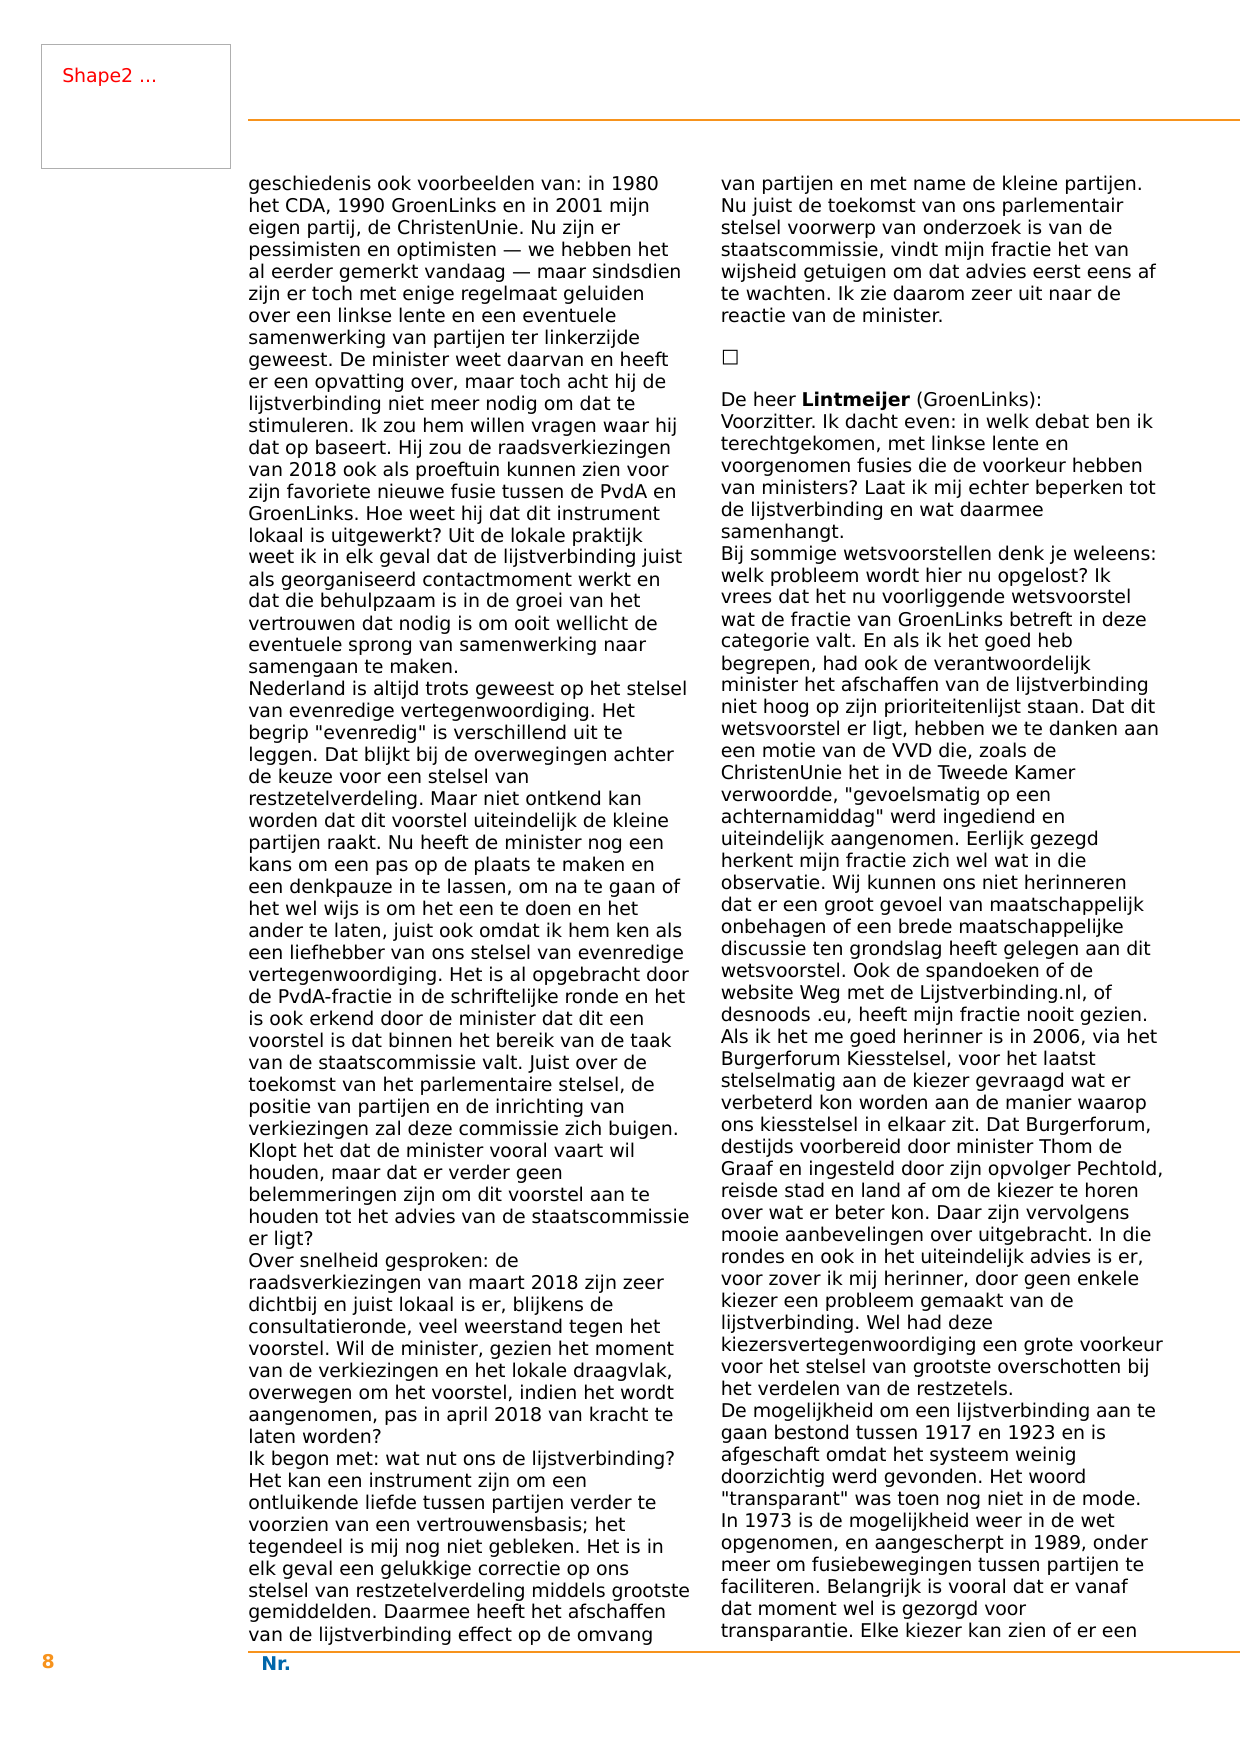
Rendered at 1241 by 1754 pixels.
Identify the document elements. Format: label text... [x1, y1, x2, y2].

text van partijen en met name de kleine partijen. Nu juist de toekomst van ons parlementair stelsel voorwerp van onderzoek is van de staatscommissie, vindt mijn fractie het van wijsheid getuigen om dat advies eerst eens af te wachten. Ik zie daarom zeer uit naar de reactie van de minister. [721, 173, 1163, 327]
text De mogelijkheid om een lijstverbinding aan te gaan bestond tussen 1917 en 1923 en is afgeschaft omdat het systeem weinig doorzichtig werd gevonden. Het woord "transparant" was toen nog niet in de mode. In 1973 is de mogelijkheid weer in de wet opgenomen, en aangescherpt in 1989, onder meer om fusiebewegingen tussen partijen te faciliteren. Belangrijk is vooral dat er vanaf dat moment wel is gezorgd voor transparantie. Elke kiezer kan zien of er een [721, 1400, 1163, 1641]
text Ik begon met: wat nut ons de lijstverbinding? Het kan een instrument zijn om een ontluikende liefde tussen partijen verder te voorzien van een vertrouwensbasis; het tegendeel is mij nog niet gebleken. Het is in elk geval een gelukkige correctie op ons stelsel van restzetelverdeling middels grootste gemiddelden. Daarmee heeft het afschaffen van de lijstverbinding effect op de omvang [248, 1448, 691, 1645]
text ⬜ [721, 347, 1163, 369]
text Voorzitter. Ik dacht even: in welk debat ben ik terechtgekomen, met linkse lente en voorgenomen fusies die de voorkeur hebben van ministers? Laat ik mij echter beperken tot de lijstverbinding en wat daarmee samenhangt. [721, 411, 1163, 542]
text De heer Lintmeijer (GroenLinks): [721, 389, 1163, 411]
text geschiedenis ook voorbeelden van: in 1980 het CDA, 1990 GroenLinks en in 2001 mijn eigen partij, de ChristenUnie. Nu zijn er pessimisten en optimisten — we hebben het al eerder gemerkt vandaag — maar sindsdien zijn er toch met enige regelmaat geluiden over een linkse lente en een eventuele samenwerking van partijen ter linkerzijde geweest. De minister weet daarvan en heeft er een opvatting over, maar toch acht hij de lijstverbinding niet meer nodig om dat te stimuleren. Ik zou hem willen vragen waar hij dat op baseert. Hij zou de raadsverkiezingen van 2018 ook als proeftuin kunnen zien voor zijn favoriete nieuwe fusie tussen de PvdA en GroenLinks. Hoe weet hij dat dit instrument lokaal is uitgewerkt? Uit de lokale praktijk weet ik in elk geval dat de lijstverbinding juist als georganiseerd contactmoment werkt en dat die behulpzaam is in de groei van het vertrouwen dat nodig is om ooit wellicht de eventuele sprong van samenwerking naar samengaan te maken. [248, 173, 691, 678]
text Nederland is altijd trots geweest op het stelsel van evenredige vertegenwoordiging. Het begrip "evenredig" is verschillend uit te leggen. Dat blijkt bij de overwegingen achter de keuze voor een stelsel van restzetelverdeling. Maar niet ontkend kan worden dat dit voorstel uiteindelijk de kleine partijen raakt. Nu heeft de minister nog een kans om een pas op de plaats te maken en een denkpauze in te lassen, om na te gaan of het wel wijs is om het een te doen en het ander te laten, juist ook omdat ik hem ken als een liefhebber van ons stelsel van evenredige vertegenwoordiging. Het is al opgebracht door de PvdA-fractie in de schriftelijke ronde en het is ook erkend door de minister dat dit een voorstel is dat binnen het bereik van de taak van de staatscommissie valt. Juist over de toekomst van het parlementaire stelsel, de positie van partijen en de inrichting van verkiezingen zal deze commissie zich buigen. Klopt het dat de minister vooral vaart wil houden, maar dat er verder geen belemmeringen zijn om dit voorstel aan te houden tot het advies van de staatscommissie er ligt? [248, 678, 691, 1250]
text Bij sommige wetsvoorstellen denk je weleens: welk probleem wordt hier nu opgelost? Ik vrees dat het nu voorliggende wetsvoorstel wat de fractie van GroenLinks betreft in deze categorie valt. En als ik het goed heb begrepen, had ook de verantwoordelijk minister het afschaffen van de lijstverbinding niet hoog op zijn prioriteitenlijst staan. Dat dit wetsvoorstel er ligt, hebben we te danken aan een motie van de VVD die, zoals de ChristenUnie het in de Tweede Kamer verwoordde, "gevoelsmatig op een achternamiddag" werd ingediend en uiteindelijk aangenomen. Eerlijk gezegd herkent mijn fractie zich wel wat in die observatie. Wij kunnen ons niet herinneren dat er een groot gevoel van maatschappelijk onbehagen of een brede maatschappelijke discussie ten grondslag heeft gelegen aan dit wetsvoorstel. Ook de spandoeken of de website Weg met de Lijstverbinding.nl, of desnoods .eu, heeft mijn fractie nooit gezien. Als ik het me goed herinner is in 2006, via het Burgerforum Kiesstelsel, voor het laatst stelselmatig aan de kiezer gevraagd wat er verbeterd kon worden aan de manier waarop ons kiesstelsel in elkaar zit. Dat Burgerforum, destijds voorbereid door minister Thom de Graaf en ingesteld door zijn opvolger Pechtold, reisde stad en land af om de kiezer te horen over wat er beter kon. Daar zijn vervolgens mooie aanbevelingen over uitgebracht. In die rondes en ook in het uiteindelijk advies is er, voor zover ik mij herinner, door geen enkele kiezer een probleem gemaakt van de lijstverbinding. Wel had deze kiezersvertegenwoordiging een grote voorkeur voor het stelsel van grootste overschotten bij het verdelen van de restzetels. [721, 542, 1163, 1400]
text Over snelheid gesproken: de raadsverkiezingen van maart 2018 zijn zeer dichtbij en juist lokaal is er, blijkens de consultatieronde, veel weerstand tegen het voorstel. Wil de minister, gezien het moment van de verkiezingen en het lokale draagvlak, overwegen om het voorstel, indien het wordt aangenomen, pas in april 2018 van kracht te laten worden? [248, 1250, 691, 1448]
